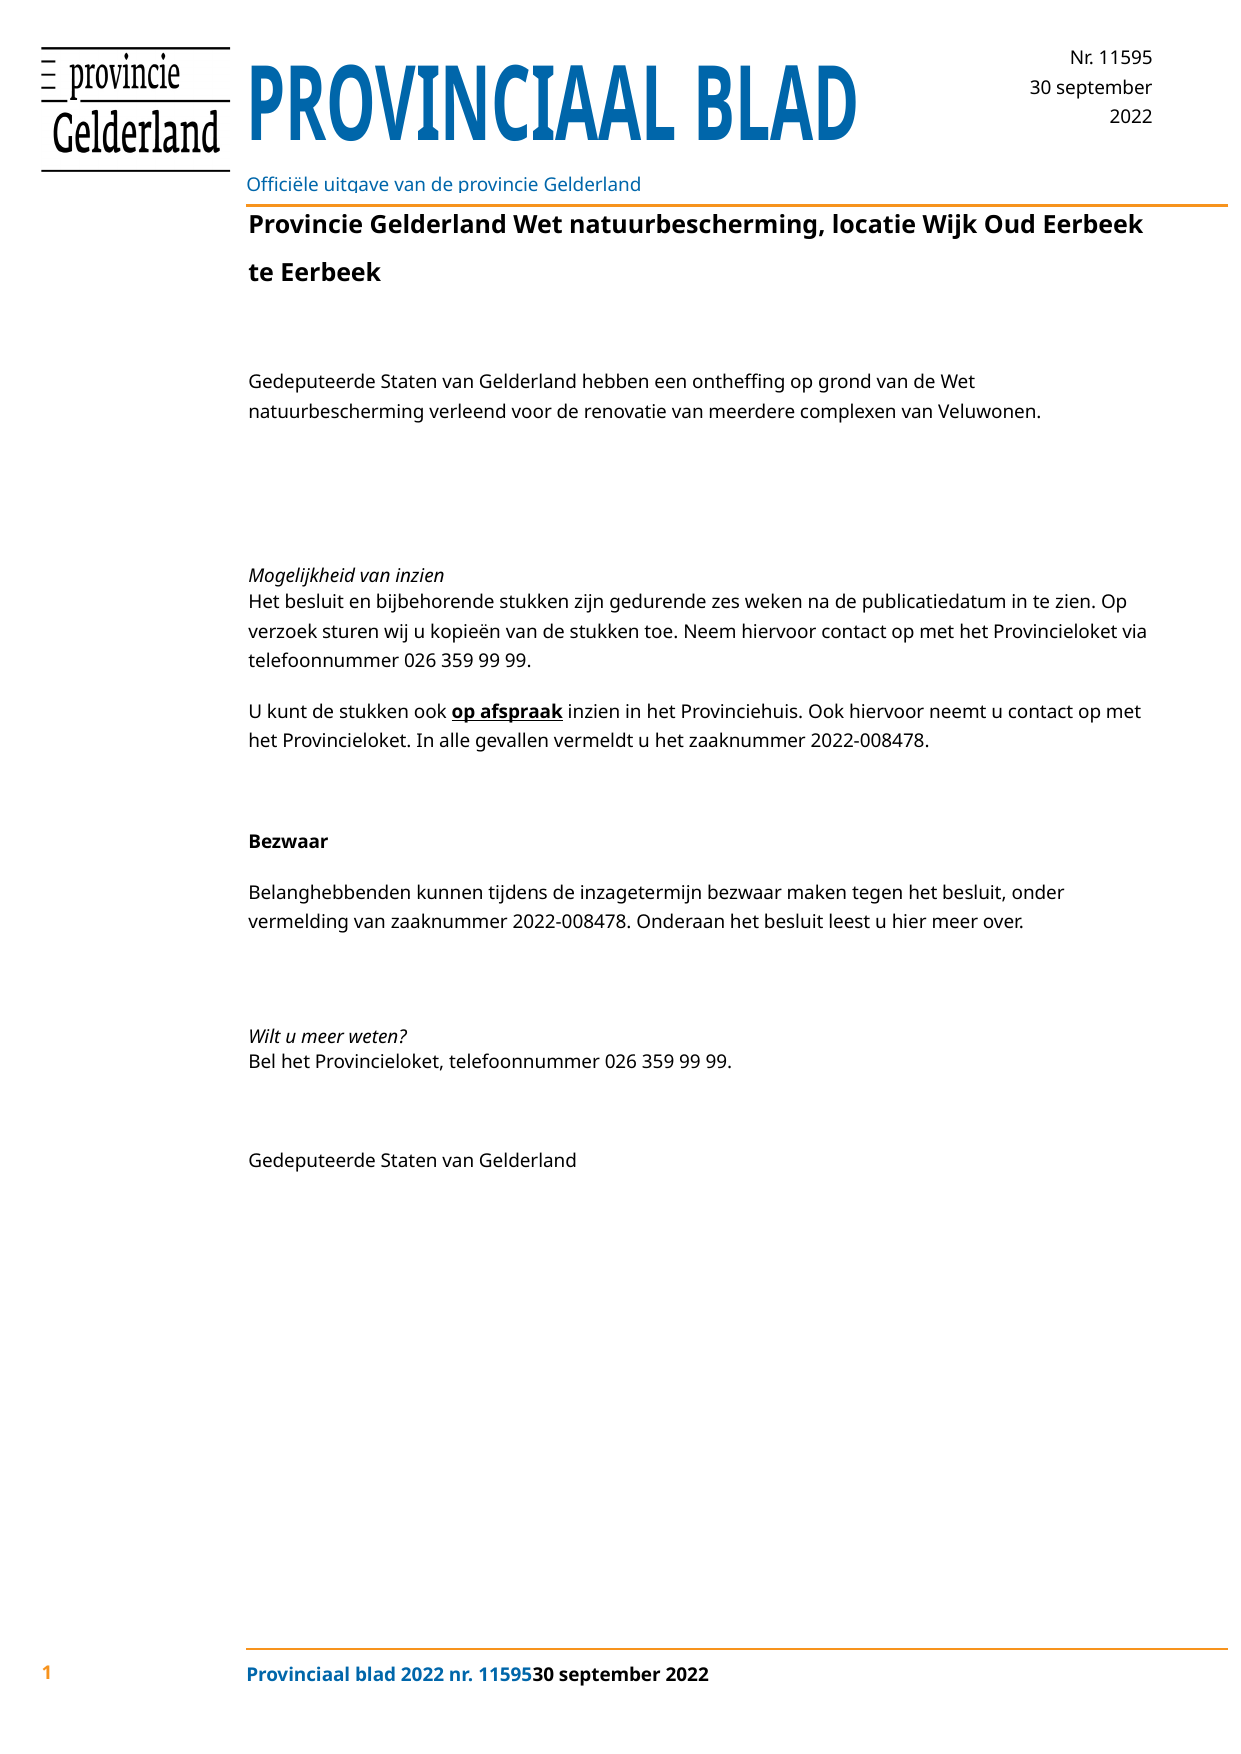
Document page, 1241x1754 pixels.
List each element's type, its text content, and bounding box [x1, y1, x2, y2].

text Gedeputeerde Staten van Gelderland [248, 1147, 1152, 1172]
text Bezwaar [248, 828, 1152, 854]
text U kunt de stukken ook op afspraak inzien in het Provinciehuis. Ook hiervoor neemt u contact op met het Provincieloket. In alle gevallen vermeldt u het zaaknummer 2022-008478. [248, 698, 1152, 753]
text Het besluit en bijbehorende stukken zijn gedurende zes weken na de publicatiedatum in te zien. Op verzoek sturen wij u kopieën van de stukken toe. Neem hiervoor contact op met het Provincieloket via telefoonnummer 026 359 99 99. [248, 588, 1152, 673]
text Provincie Gelderland Wet natuurbescherming, locatie Wijk Oud Eerbeek te Eerbeek [248, 207, 1152, 288]
text Mogelijkheid van inzien [248, 563, 1152, 588]
text Gedeputeerde Staten van Gelderland hebben een ontheffing op grond van de Wet natuurbescherming verleend voor de renovatie van meerdere complexen van Veluwonen. [248, 368, 1152, 424]
picture [41, 47, 231, 172]
text Bel het Provincieloket, telefoonnummer 026 359 99 99. [248, 1048, 1152, 1074]
text Wilt u meer weten? [248, 1023, 1152, 1048]
text Belanghebbenden kunnen tijdens de inzagetermijn bezwaar maken tegen het besluit, onder vermelding van zaaknummer 2022-008478. Onderaan het besluit leest u hier meer over. [248, 879, 1152, 934]
